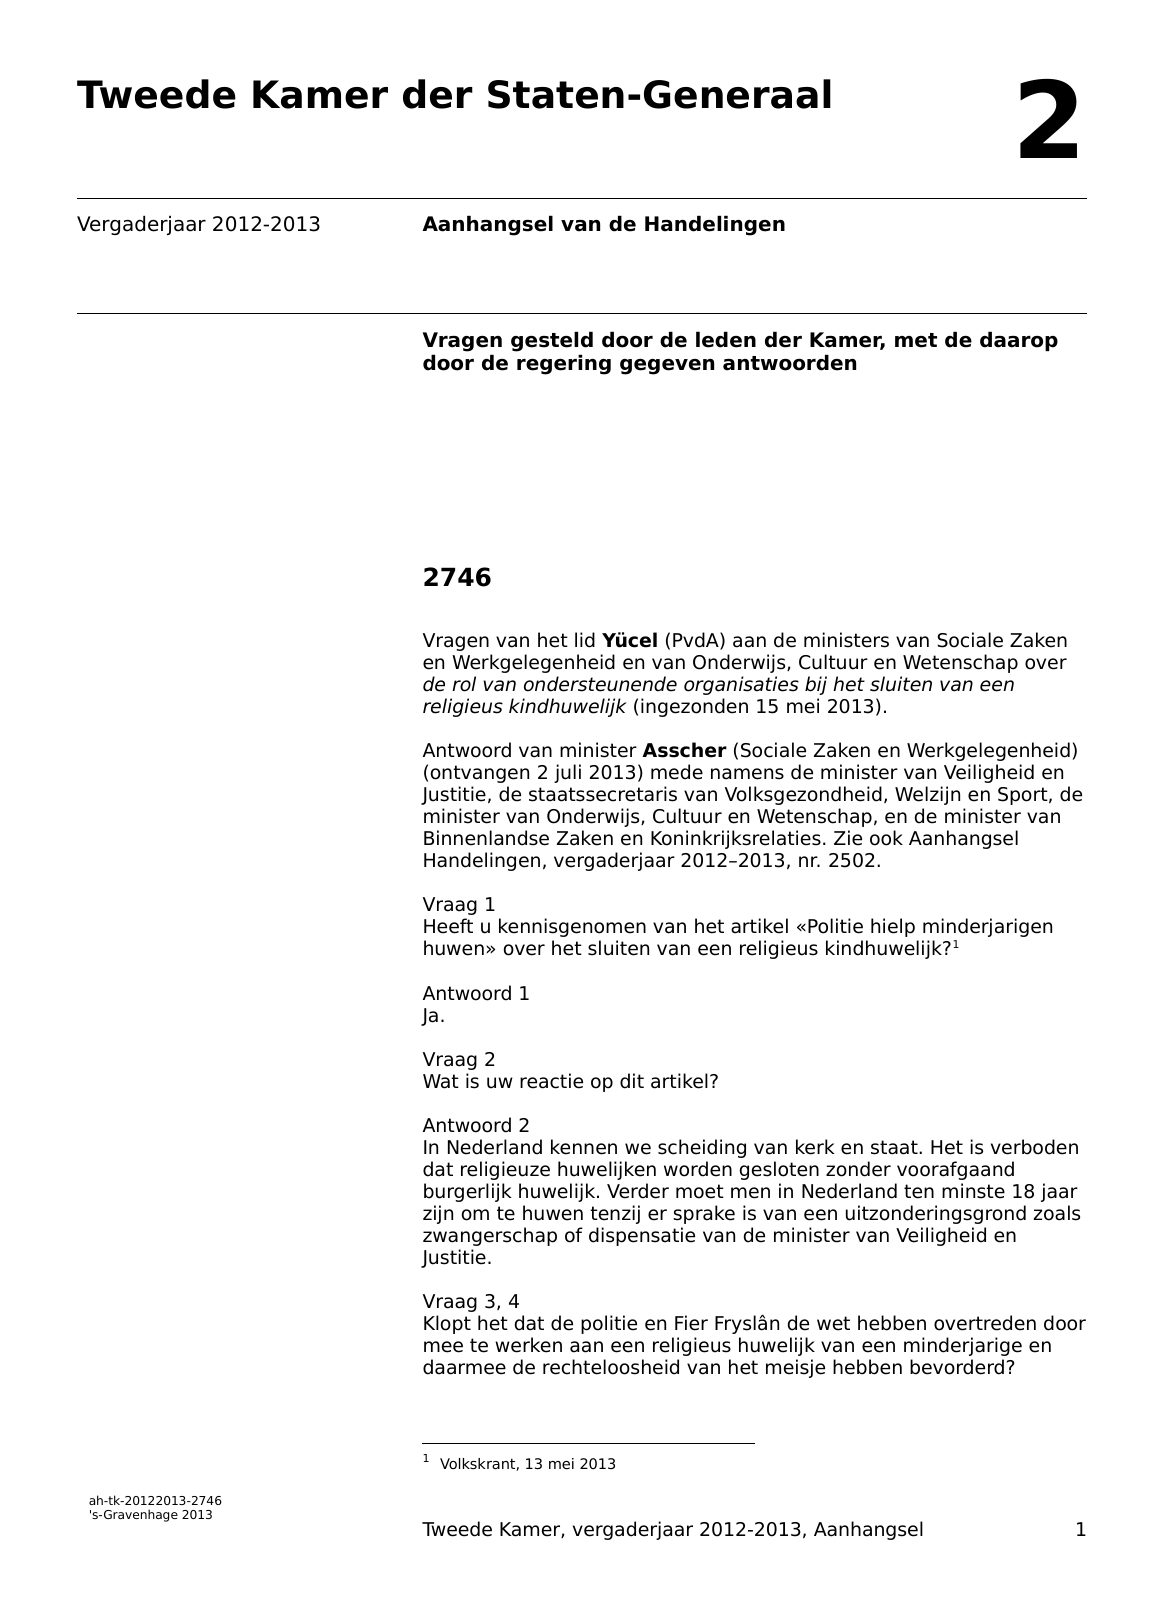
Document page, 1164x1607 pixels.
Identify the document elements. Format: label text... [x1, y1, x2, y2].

text ah-tk-20122013-2746 [88, 1494, 323, 1508]
table_cell Aanhangsel van de Handelingen [422, 199, 1087, 313]
text Antwoord 2 [422, 1115, 1087, 1137]
text 's-Gravenhage 2013 [88, 1508, 323, 1522]
text Antwoord 1 [422, 982, 1087, 1004]
text Wat is uw reactie op dit artikel? [422, 1071, 1087, 1093]
text 2746 [422, 563, 1087, 592]
text Volkskrant, 13 mei 2013 [422, 1452, 1087, 1474]
table_header Tweede Kamer der Staten-Generaal [77, 59, 886, 198]
text Vragen van het lid Yücel (PvdA) aan de ministers van Sociale Zaken en Werkgelegenheid en van Onderwijs, Cultuur en Wetenschap over de rol van ondersteunende organisaties bij het sluiten van een religieus kindhuwelijk (ingezonden 15 mei 2013). [422, 630, 1087, 718]
text Antwoord van minister Asscher (Sociale Zaken en Werkgelegenheid) (ontvangen 2 juli 2013) mede namens de minister van Veiligheid en Justitie, de staatssecretaris van Volksgezondheid, Welzijn en Sport, de minister van Onderwijs, Cultuur en Wetenschap, en de minister van Binnenlandse Zaken en Koninkrijksrelaties. Zie ook Aanhangsel Handelingen, vergaderjaar 2012–2013, nr. 2502. [422, 740, 1087, 872]
text Vraag 3, 4 [422, 1291, 1087, 1313]
table_cell Vergaderjaar 2012-2013 [77, 199, 422, 313]
text Ja. [422, 1004, 1087, 1026]
table_cell [77, 314, 422, 375]
text Vraag 2 [422, 1049, 1087, 1071]
text Klopt het dat de politie en Fier Fryslân de wet hebben overtreden door mee te werken aan een religieus huwelijk van een minderjarige en daarmee de rechteloosheid van het meisje hebben bevorderd? [422, 1313, 1087, 1379]
table_cell Vragen gesteld door de leden der Kamer, met de daarop door de regering gegeven antwoorden [422, 314, 1087, 375]
text Heeft u kennisgenomen van het artikel «Politie hielp minderjarigen huwen» over het sluiten van een religieus kindhuwelijk? [422, 916, 1087, 960]
text Vraag 1 [422, 894, 1087, 916]
table_header 2 [886, 59, 1087, 198]
text In Nederland kennen we scheiding van kerk en staat. Het is verboden dat religieuze huwelijken worden gesloten zonder voorafgaand burgerlijk huwelijk. Verder moet men in Nederland ten minste 18 jaar zijn om te huwen tenzij er sprake is van een uitzonderingsgrond zoals zwangerschap of dispensatie van de minister van Veiligheid en Justitie. [422, 1137, 1087, 1269]
